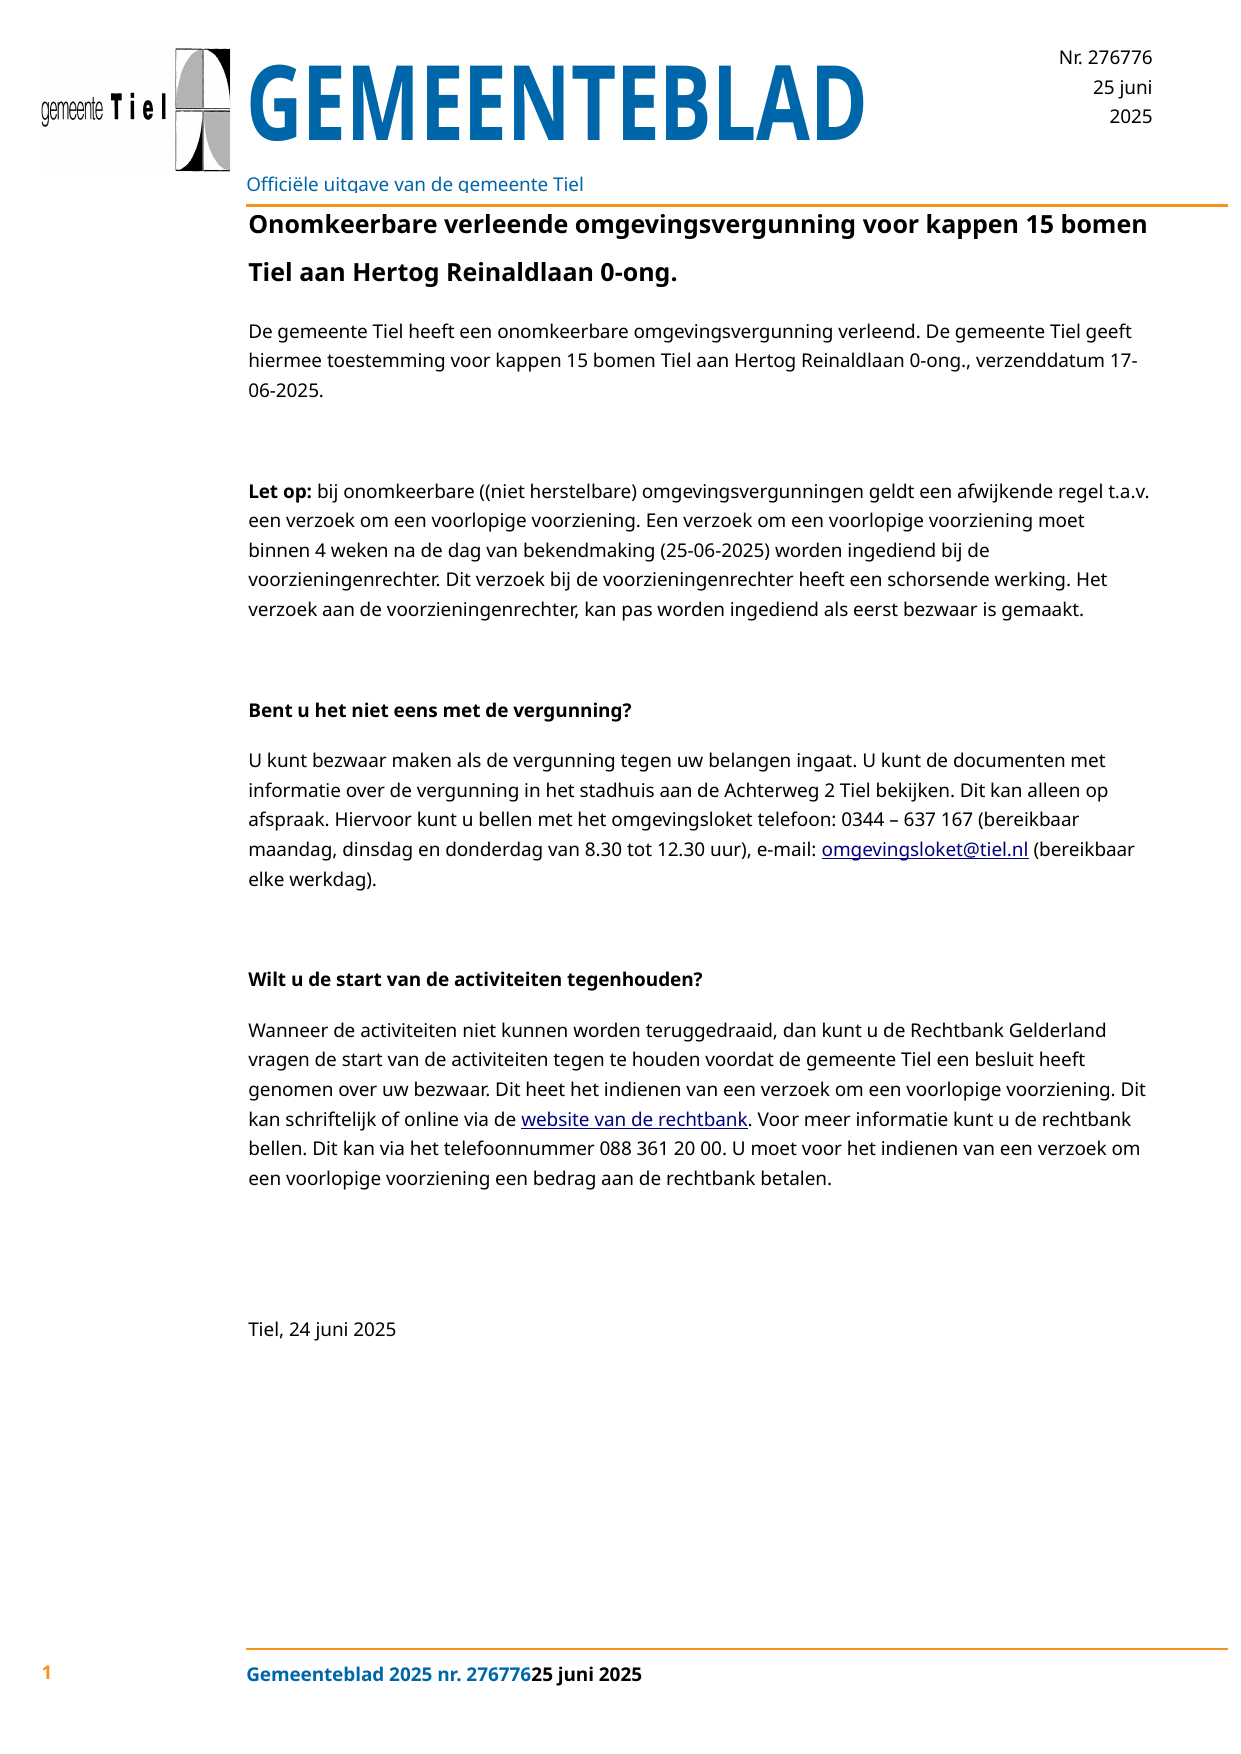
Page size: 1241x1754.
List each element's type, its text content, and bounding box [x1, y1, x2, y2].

text Tiel, 24 juni 2025 [248, 1316, 1152, 1342]
text De gemeente Tiel heeft een onomkeerbare omgevingsvergunning verleend. De gemeente Tiel geeft hiermee toestemming voor kappen 15 bomen Tiel aan Hertog Reinaldlaan 0-ong., verzenddatum 17-06-2025. [248, 318, 1152, 403]
text U kunt bezwaar maken als de vergunning tegen uw belangen ingaat. U kunt de documenten met informatie over de vergunning in het stadhuis aan de Achterweg 2 Tiel bekijken. Dit kan alleen op afspraak. Hiervoor kunt u bellen met het omgevingsloket telefoon: 0344 – 637 167 (bereikbaar maandag, dinsdag en donderdag van 8.30 tot 12.30 uur), e-mail: omgevingsloket@tiel.nl (bereikbaar elke werkdag). [248, 747, 1152, 892]
text Wilt u de start van de activiteiten tegenhouden? [248, 967, 1152, 992]
text Let op: bij onomkeerbare ((niet herstelbare) omgevingsvergunningen geldt een afwijkende regel t.a.v. een verzoek om een voorlopige voorziening. Een verzoek om een voorlopige voorziening moet binnen 4 weken na de dag van bekendmaking (25-06-2025) worden ingediend bij de voorzieningenrechter. Dit verzoek bij de voorzieningenrechter heeft een schorsende werking. Het verzoek aan de voorzieningenrechter, kan pas worden ingediend als eerst bezwaar is gemaakt. [248, 478, 1152, 622]
text Wanneer de activiteiten niet kunnen worden teruggedraaid, dan kunt u de Rechtbank Gelderland vragen de start van de activiteiten tegen te houden voordat de gemeente Tiel een besluit heeft genomen over uw bezwaar. Dit heet het indienen van een verzoek om een voorlopige voorziening. Dit kan schriftelijk of online via de website van de rechtbank. Voor meer informatie kunt u de rechtbank bellen. Dit kan via het telefoonnummer 088 361 20 00. U moet voor het indienen van een verzoek om een voorlopige voorziening een bedrag aan de rechtbank betalen. [248, 1017, 1152, 1191]
text Onomkeerbare verleende omgevingsvergunning voor kappen 15 bomen Tiel aan Hertog Reinaldlaan 0-ong. [248, 207, 1152, 288]
text Bent u het niet eens met de vergunning? [248, 697, 1152, 723]
picture [41, 47, 231, 172]
